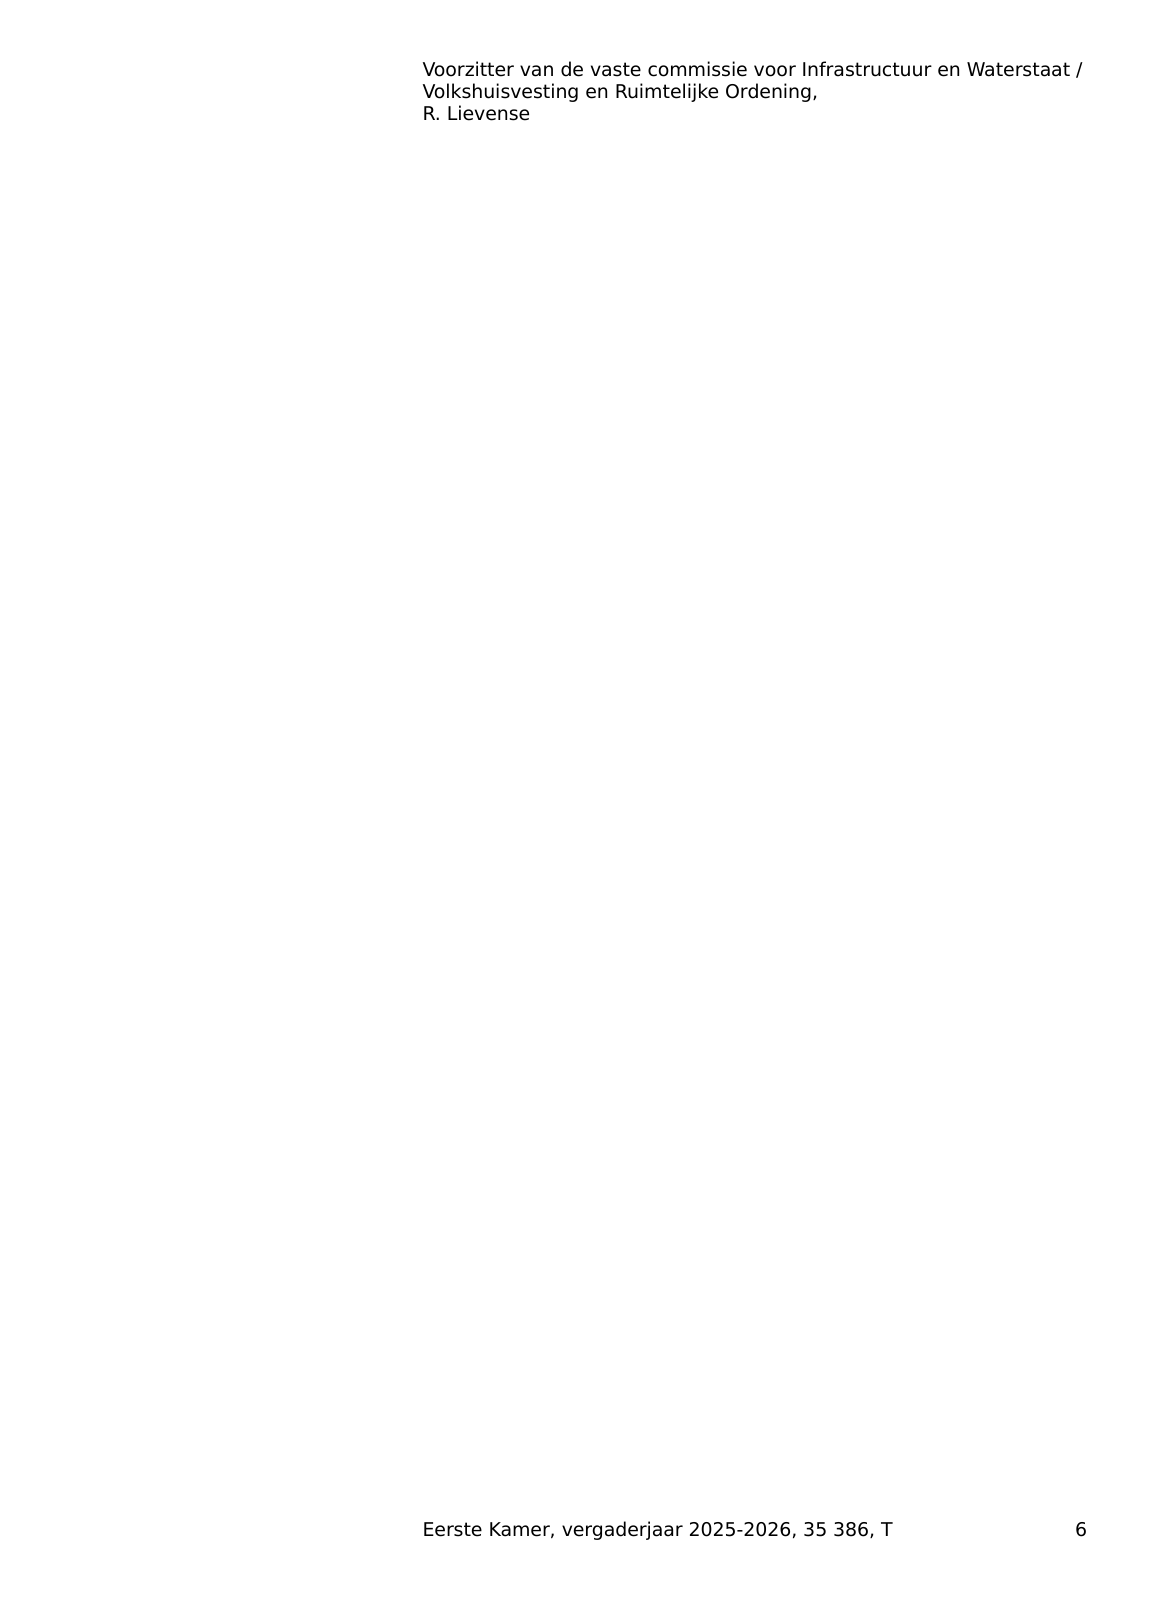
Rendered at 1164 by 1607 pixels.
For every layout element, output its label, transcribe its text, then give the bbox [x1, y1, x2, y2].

text Voorzitter van de vaste commissie voor Infrastructuur en Waterstaat / Volkshuisvesting en Ruimtelijke Ordening, R. Lievense [422, 59, 1087, 125]
